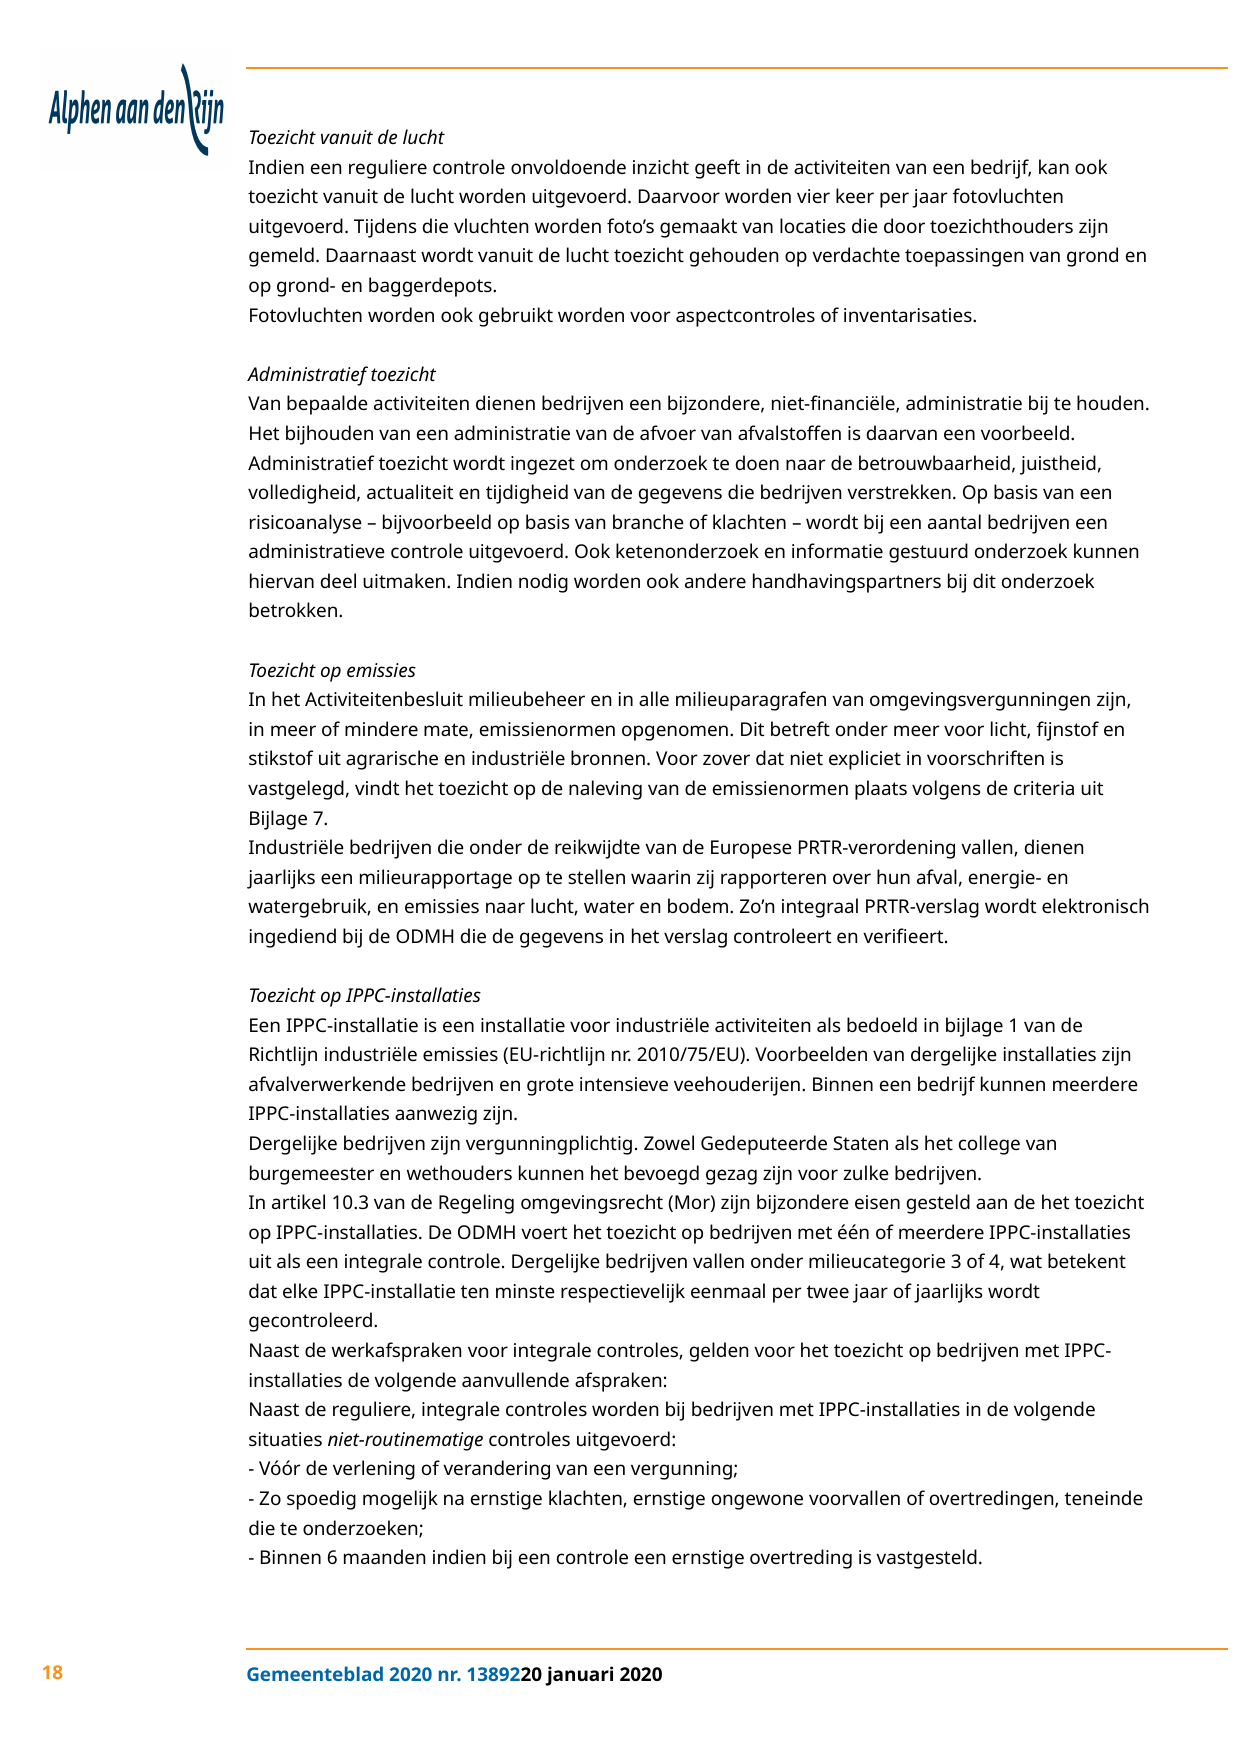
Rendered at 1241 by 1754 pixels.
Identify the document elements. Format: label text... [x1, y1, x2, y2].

text Van bepaalde activiteiten dienen bedrijven een bijzondere, niet-financiële, administratie bij te houden. Het bijhouden van een administratie van de afvoer van afvalstoffen is daarvan een voorbeeld. [248, 391, 1152, 446]
text - Vóór de verlening of verandering van een vergunning; [248, 1456, 1152, 1481]
text Indien een reguliere controle onvoldoende inzicht geeft in de activiteiten van een bedrijf, kan ook toezicht vanuit de lucht worden uitgevoerd. Daarvoor worden vier keer per jaar fotovluchten uitgevoerd. Tijdens die vluchten worden foto’s gemaakt van locaties die door toezichthouders zijn gemeld. Daarnaast wordt vanuit de lucht toezicht gehouden op verdachte toepassingen van grond en op grond- en baggerdepots. [248, 154, 1152, 298]
text Naast de reguliere, integrale controles worden bij bedrijven met IPPC-installaties in de volgende situaties niet-routinematige controles uitgevoerd: [248, 1396, 1152, 1452]
text - Binnen 6 maanden indien bij een controle een ernstige overtreding is vastgesteld. [248, 1544, 1152, 1570]
text Industriële bedrijven die onder de reikwijdte van de Europese PRTR-verordening vallen, dienen jaarlijks een milieurapportage op te stellen waarin zij rapporteren over hun afval, energie- en watergebruik, en emissies naar lucht, water en bodem. Zo’n integraal PRTR-verslag wordt elektronisch ingediend bij de ODMH die de gegevens in het verslag controleert en verifieert. [248, 834, 1152, 949]
text Naast de werkafspraken voor integrale controles, gelden voor het toezicht op bedrijven met IPPC-installaties de volgende aanvullende afspraken: [248, 1337, 1152, 1393]
text Een IPPC-installatie is een installatie voor industriële activiteiten als bedoeld in bijlage 1 van de Richtlijn industriële emissies (EU-richtlijn nr. 2010/75/EU). Voorbeelden van dergelijke installaties zijn afvalverwerkende bedrijven en grote intensieve veehouderijen. Binnen een bedrijf kunnen meerdere IPPC-installaties aanwezig zijn. [248, 1012, 1152, 1126]
picture [41, 47, 231, 172]
text Administratief toezicht wordt ingezet om onderzoek te doen naar de betrouwbaarheid, juistheid, volledigheid, actualiteit en tijdigheid van de gegevens die bedrijven verstrekken. Op basis van een risicoanalyse – bijvoorbeeld op basis van branche of klachten – wordt bij een aantal bedrijven een administratieve controle uitgevoerd. Ook ketenonderzoek en informatie gestuurd onderzoek kunnen hiervan deel uitmaken. Indien nodig worden ook andere handhavingspartners bij dit onderzoek betrokken. [248, 450, 1152, 623]
text Toezicht vanuit de lucht [248, 124, 1152, 150]
text Fotovluchten worden ook gebruikt worden voor aspectcontroles of inventarisaties. [248, 302, 1152, 328]
text In artikel 10.3 van de Regeling omgevingsrecht (Mor) zijn bijzondere eisen gesteld aan de het toezicht op IPPC-installaties. De ODMH voert het toezicht op bedrijven met één of meerdere IPPC-installaties uit als een integrale controle. Dergelijke bedrijven vallen onder milieucategorie 3 of 4, wat betekent dat elke IPPC-installatie ten minste respectievelijk eenmaal per twee jaar of jaarlijks wordt gecontroleerd. [248, 1189, 1152, 1333]
text - Zo spoedig mogelijk na ernstige klachten, ernstige ongewone voorvallen of overtredingen, teneinde die te onderzoeken; [248, 1485, 1152, 1541]
text Toezicht op emissies [248, 657, 1152, 683]
text Administratief toezicht [248, 361, 1152, 387]
text Dergelijke bedrijven zijn vergunningplichtig. Zowel Gedeputeerde Staten als het college van burgemeester en wethouders kunnen het bevoegd gezag zijn voor zulke bedrijven. [248, 1130, 1152, 1186]
text Toezicht op IPPC-installaties [248, 982, 1152, 1008]
text In het Activiteitenbesluit milieubeheer en in alle milieuparagrafen van omgevingsvergunningen zijn, in meer of mindere mate, emissienormen opgenomen. Dit betreft onder meer voor licht, fijnstof en stikstof uit agrarische en industriële bronnen. Voor zover dat niet expliciet in voorschriften is vastgelegd, vindt het toezicht op de naleving van de emissienormen plaats volgens de criteria uit Bijlage 7. [248, 686, 1152, 831]
